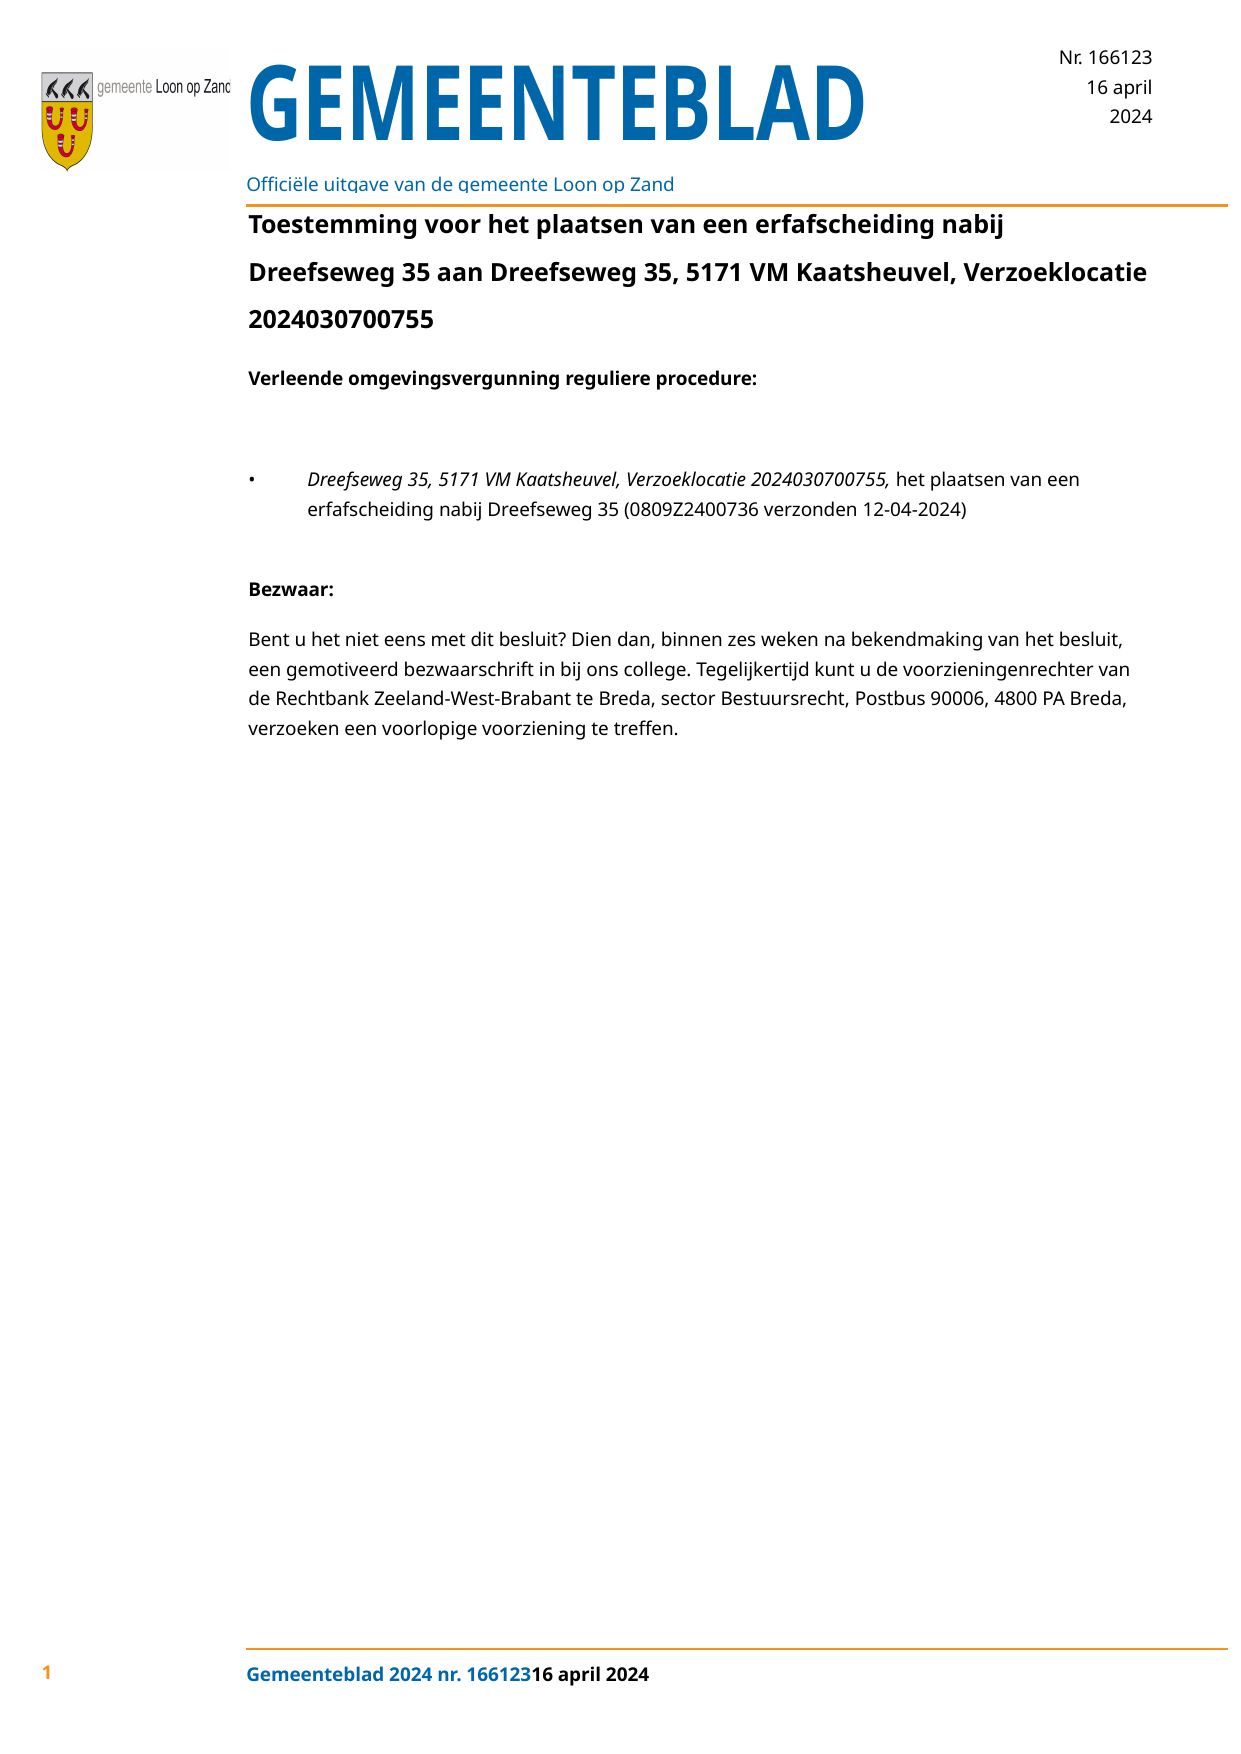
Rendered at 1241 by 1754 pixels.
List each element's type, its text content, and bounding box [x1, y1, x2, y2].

text Bezwaar: [248, 576, 1152, 602]
text Bent u het niet eens met dit besluit? Dien dan, binnen zes weken na bekendmaking van het besluit, een gemotiveerd bezwaarschrift in bij ons college. Tegelijkertijd kunt u de voorzieningenrechter van de Rechtbank Zeeland-West-Brabant te Breda, sector Bestuursrecht, Postbus 90006, 4800 PA Breda, verzoeken een voorlopige voorziening te treffen. [248, 626, 1152, 741]
picture [41, 47, 231, 172]
text Toestemming voor het plaatsen van een erfafscheiding nabij Dreefseweg 35 aan Dreefseweg 35, 5171 VM Kaatsheuvel, Verzoeklocatie 2024030700755 [248, 207, 1152, 336]
text Verleende omgevingsvergunning reguliere procedure: [248, 366, 1152, 391]
list Dreefseweg 35, 5171 VM Kaatsheuvel, Verzoeklocatie 2024030700755, het plaatsen van een erfafscheiding nabij Dreefseweg 35 (0809Z2400736 verzonden 12-04-2024) [248, 466, 1152, 522]
